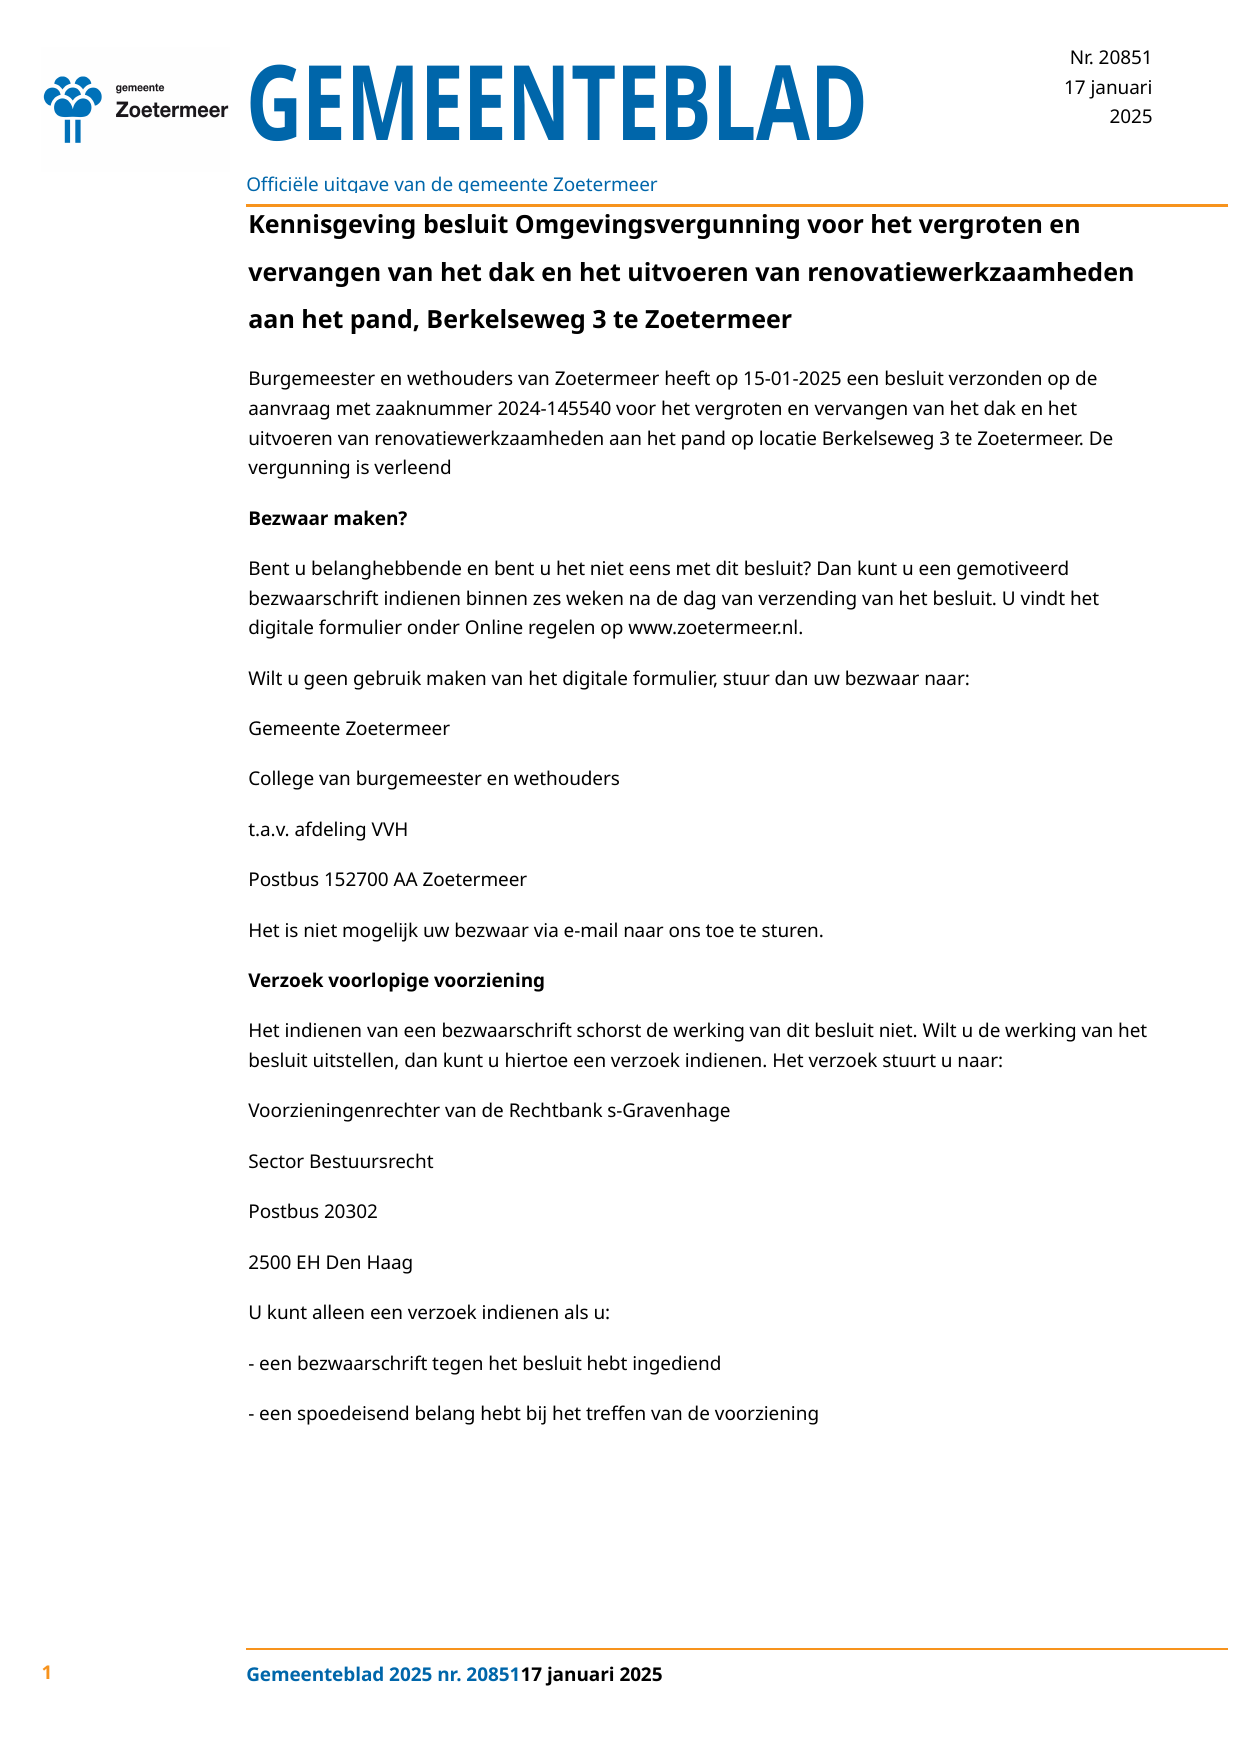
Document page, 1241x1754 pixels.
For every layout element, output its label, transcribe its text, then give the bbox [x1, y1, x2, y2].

text Burgemeester en wethouders van Zoetermeer heeft op 15-01-2025 een besluit verzonden op de aanvraag met zaaknummer 2024-145540 voor het vergroten en vervangen van het dak en het uitvoeren van renovatiewerkzaamheden aan het pand op locatie Berkelseweg 3 te Zoetermeer. De vergunning is verleend [248, 366, 1152, 480]
text Verzoek voorlopige voorziening [248, 967, 1152, 993]
picture [41, 47, 231, 172]
text Bent u belanghebbende en bent u het niet eens met dit besluit? Dan kunt u een gemotiveerd bezwaarschrift indienen binnen zes weken na de dag van verzending van het besluit. U vindt het digitale formulier onder Online regelen op www.zoetermeer.nl. [248, 555, 1152, 640]
text College van burgemeester en wethouders [248, 766, 1152, 791]
text - een spoedeisend belang hebt bij het treffen van de voorziening [248, 1400, 1152, 1426]
text Postbus 152700 AA Zoetermeer [248, 866, 1152, 892]
text t.a.v. afdeling VVH [248, 816, 1152, 842]
text Postbus 20302 [248, 1198, 1152, 1224]
text Voorzieningenrechter van de Rechtbank s-Gravenhage [248, 1098, 1152, 1123]
text Sector Bestuursrecht [248, 1148, 1152, 1174]
text 2500 EH Den Haag [248, 1249, 1152, 1274]
text Gemeente Zoetermeer [248, 715, 1152, 741]
text Het is niet mogelijk uw bezwaar via e-mail naar ons toe te sturen. [248, 917, 1152, 942]
text Wilt u geen gebruik maken van het digitale formulier, stuur dan uw bezwaar naar: [248, 665, 1152, 690]
text Bezwaar maken? [248, 505, 1152, 530]
text Kennisgeving besluit Omgevingsvergunning voor het vergroten en vervangen van het dak en het uitvoeren van renovatiewerkzaamheden aan het pand, Berkelseweg 3 te Zoetermeer [248, 207, 1152, 336]
text U kunt alleen een verzoek indienen als u: [248, 1299, 1152, 1325]
text Het indienen van een bezwaarschrift schorst de werking van dit besluit niet. Wilt u de werking van het besluit uitstellen, dan kunt u hiertoe een verzoek indienen. Het verzoek stuurt u naar: [248, 1018, 1152, 1073]
text - een bezwaarschrift tegen het besluit hebt ingediend [248, 1350, 1152, 1375]
